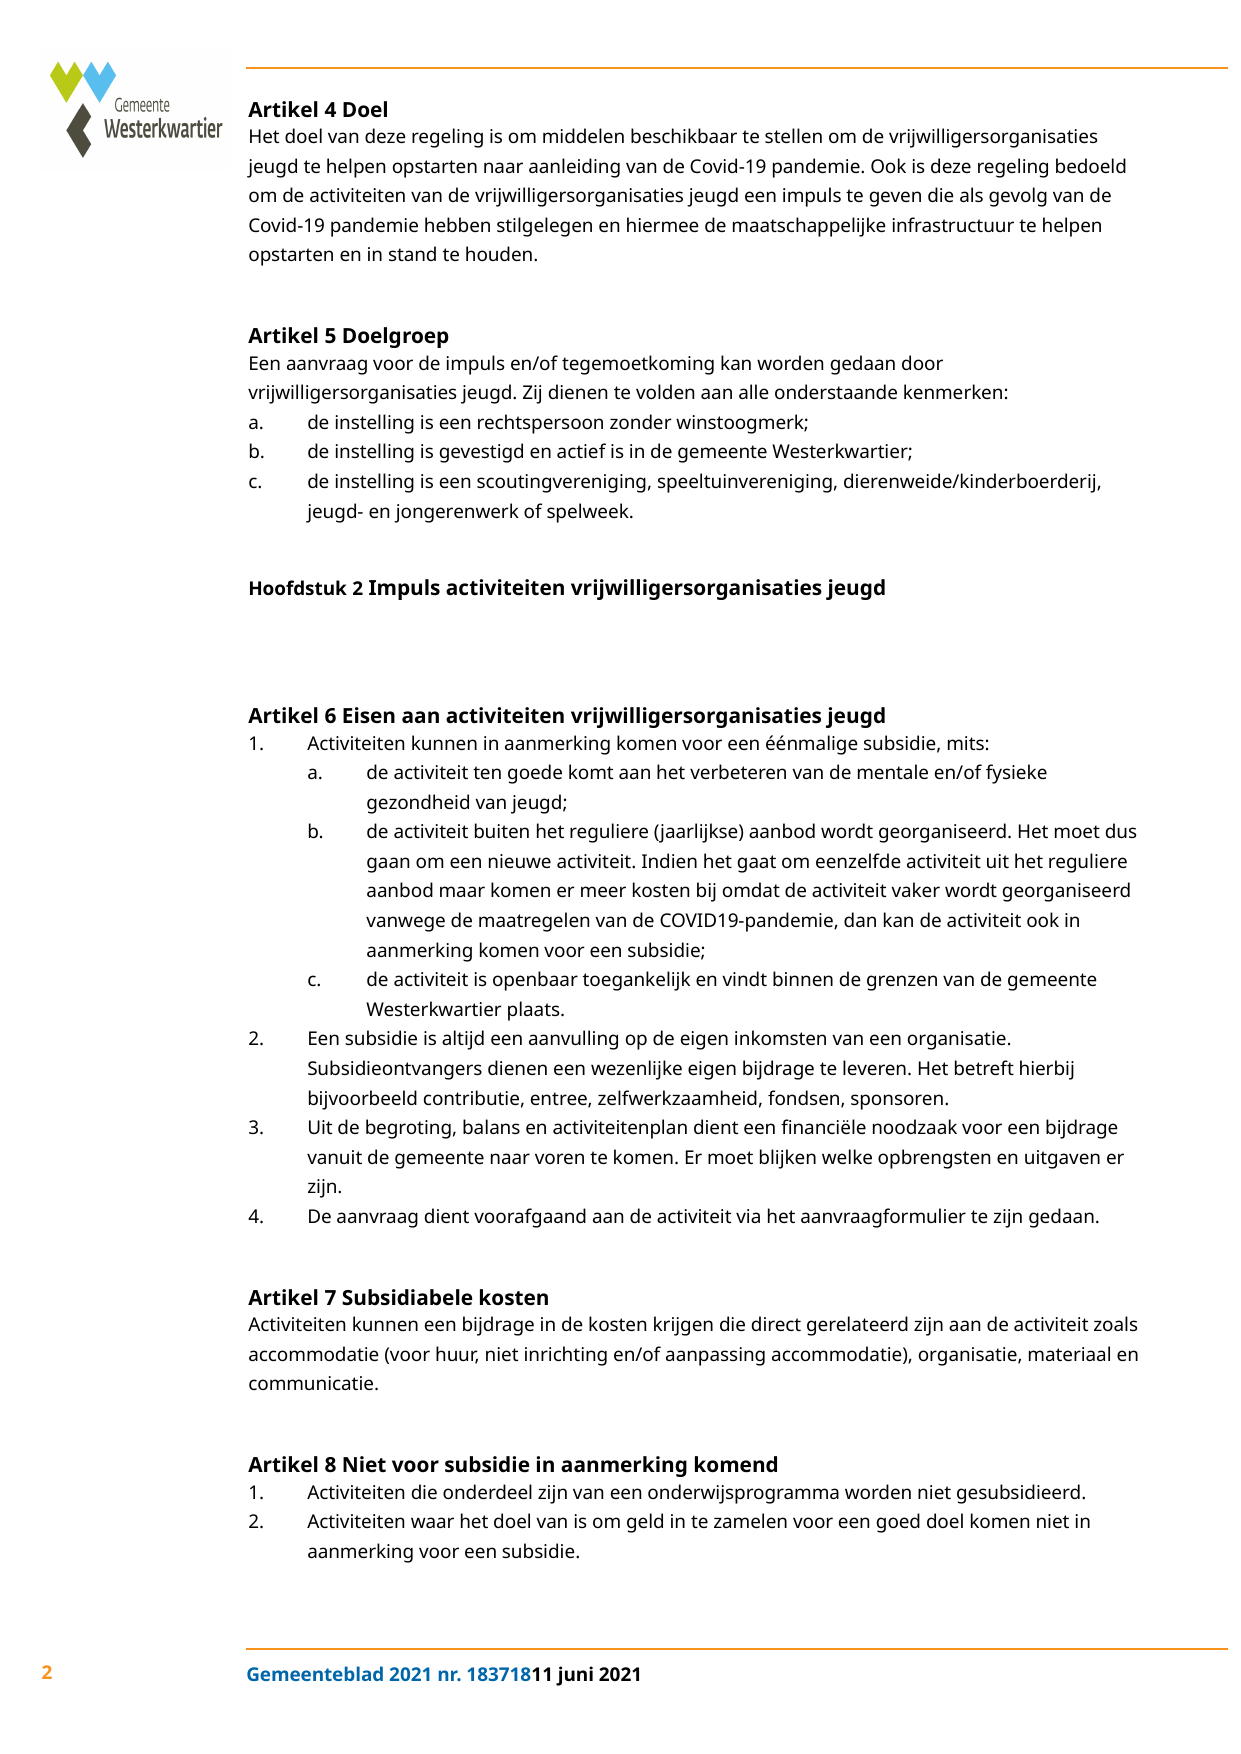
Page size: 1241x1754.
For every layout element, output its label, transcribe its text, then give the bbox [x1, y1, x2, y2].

list de activiteit ten goede komt aan het verbeteren van de mentale en/of fysieke gezondheid van jeugd; [307, 759, 1152, 814]
text Artikel 4 Doel [248, 95, 1152, 123]
text Een aanvraag voor de impuls en/of tegemoetkoming kan worden gedaan door vrijwilligersorganisaties jeugd. Zij dienen te volden aan alle onderstaande kenmerken: [248, 350, 1152, 405]
text Het doel van deze regeling is om middelen beschikbaar te stellen om de vrijwilligersorganisaties jeugd te helpen opstarten naar aanleiding van de Covid-19 pandemie. Ook is deze regeling bedoeld om de activiteiten van de vrijwilligersorganisaties jeugd een impuls te geven die als gevolg van de Covid-19 pandemie hebben stilgelegen en hiermee de maatschappelijke infrastructuur te helpen opstarten en in stand te houden. [248, 123, 1152, 267]
list Activiteiten waar het doel van is om geld in te zamelen voor een goed doel komen niet in aanmerking voor een subsidie. [248, 1509, 1152, 1564]
text Artikel 7 Subsidiabele kosten [248, 1283, 1152, 1311]
list de instelling is een scoutingvereniging, speeltuinvereniging, dierenweide/kinderboerderij, jeugd- en jongerenwerk of spelweek. [248, 468, 1152, 524]
text Artikel 6 Eisen aan activiteiten vrijwilligersorganisaties jeugd [248, 701, 1152, 730]
list de activiteit buiten het reguliere (jaarlijkse) aanbod wordt georganiseerd. Het moet dus gaan om een nieuwe activiteit. Indien het gaat om eenzelfde activiteit uit het reguliere aanbod maar komen er meer kosten bij omdat de activiteit vaker wordt georganiseerd vanwege de maatregelen van de COVID19-pandemie, dan kan de activiteit ook in aanmerking komen voor een subsidie; [307, 818, 1152, 962]
list de instelling is een rechtspersoon zonder winstoogmerk; [248, 409, 1152, 435]
text Artikel 5 Doelgroep [248, 322, 1152, 350]
text Artikel 8 Niet voor subsidie in aanmerking komend [248, 1451, 1152, 1479]
list Een subsidie is altijd een aanvulling op de eigen inkomsten van een organisatie. Subsidieontvangers dienen een wezenlijke eigen bijdrage te leveren. Het betreft hierbij bijvoorbeeld contributie, entree, zelfwerkzaamheid, fondsen, sponsoren. [248, 1026, 1152, 1110]
picture [41, 47, 231, 172]
text Hoofdstuk 2 Impuls activiteiten vrijwilligersorganisaties jeugd [248, 573, 1152, 602]
list Activiteiten die onderdeel zijn van een onderwijsprogramma worden niet gesubsidieerd. [248, 1479, 1152, 1505]
list de instelling is gevestigd en actief is in de gemeente Westerkwartier; [248, 439, 1152, 464]
list de activiteit is openbaar toegankelijk en vindt binnen de grenzen van de gemeente Westerkwartier plaats. [307, 966, 1152, 1022]
list Uit de begroting, balans en activiteitenplan dient een financiële noodzaak voor een bijdrage vanuit de gemeente naar voren te komen. Er moet blijken welke opbrengsten en uitgaven er zijn. [248, 1114, 1152, 1199]
list Activiteiten kunnen in aanmerking komen voor een éénmalige subsidie, mits: [248, 730, 1152, 755]
text Activiteiten kunnen een bijdrage in de kosten krijgen die direct gerelateerd zijn aan de activiteit zoals accommodatie (voor huur, niet inrichting en/of aanpassing accommodatie), organisatie, materiaal en communicatie. [248, 1311, 1152, 1396]
list De aanvraag dient voorafgaand aan de activiteit via het aanvraagformulier te zijn gedaan. [248, 1203, 1152, 1229]
